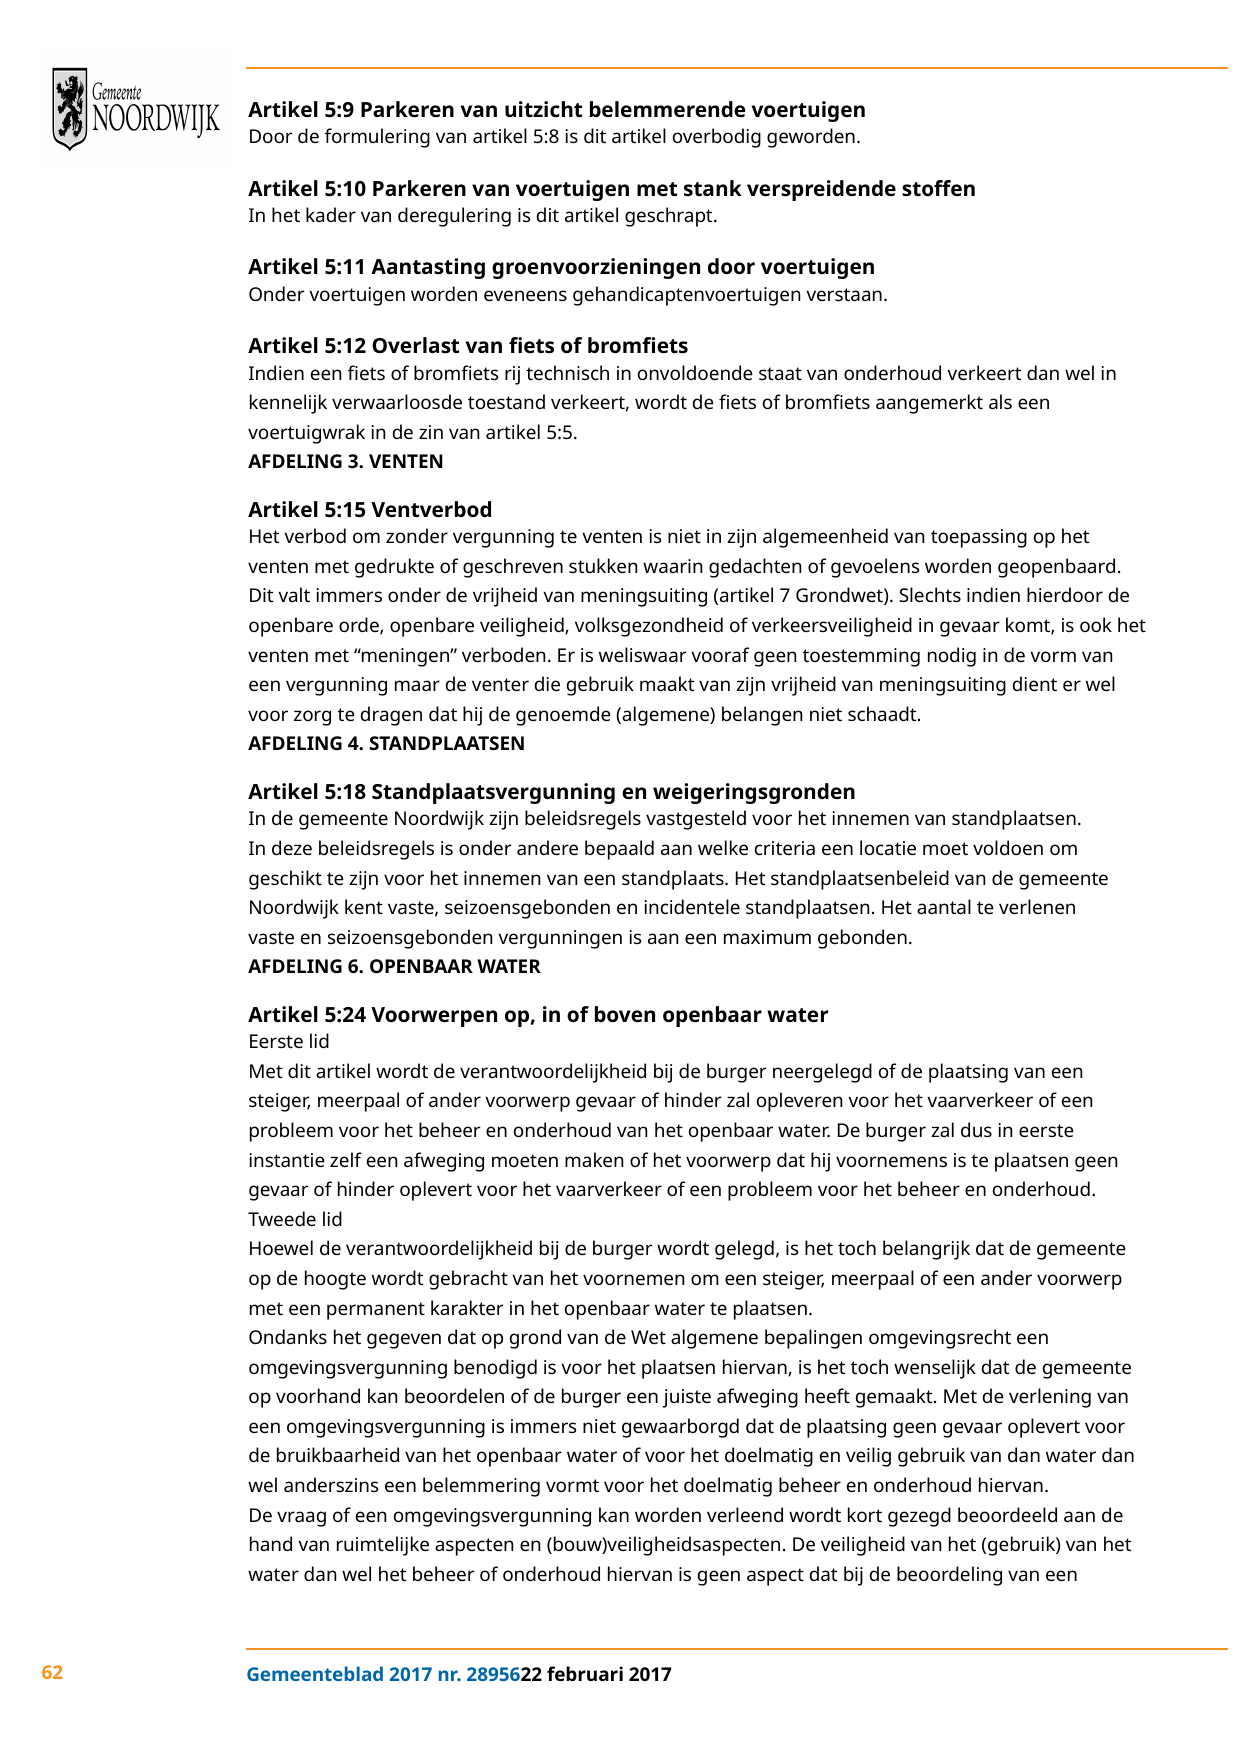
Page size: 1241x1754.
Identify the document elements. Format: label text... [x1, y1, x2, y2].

text AFDELING 4. STANDPLAATSEN [248, 731, 1152, 756]
text Tweede lid [248, 1206, 1152, 1232]
text Noordwijk kent vaste, seizoensgebonden en incidentele standplaatsen. Het aantal te verlenen [248, 894, 1152, 920]
text Ondanks het gegeven dat op grond van de Wet algemene bepalingen omgevingsrecht een omgevingsvergunning benodigd is voor het plaatsen hiervan, is het toch wenselijk dat de gemeente op voorhand kan beoordelen of de burger een juiste afweging heeft gemaakt. Met de verlening van een omgevingsvergunning is immers niet gewaarborgd dat de plaatsing geen gevaar oplevert voor de bruikbaarheid van het openbaar water of voor het doelmatig en veilig gebruik van dan water dan wel anderszins een belemmering vormt voor het doelmatig beheer en onderhoud hiervan. [248, 1324, 1152, 1498]
text De vraag of een omgevingsvergunning kan worden verleend wordt kort gezegd beoordeeld aan de hand van ruimtelijke aspecten en (bouw)veiligheidsaspecten. De veiligheid van het (gebruik) van het water dan wel het beheer of onderhoud hiervan is geen aspect dat bij de beoordeling van een [248, 1502, 1152, 1587]
text In de gemeente Noordwijk zijn beleidsregels vastgesteld voor het innemen van standplaatsen. [248, 806, 1152, 831]
text Met dit artikel wordt de verantwoordelijkheid bij de burger neergelegd of de plaatsing van een steiger, meerpaal of ander voorwerp gevaar of hinder zal opleveren voor het vaarverkeer of een probleem voor het beheer en onderhoud van het openbaar water. De burger zal dus in eerste instantie zelf een afweging moeten maken of het voorwerp dat hij voornemens is te plaatsen geen gevaar of hinder oplevert voor het vaarverkeer of een probleem voor het beheer en onderhoud. [248, 1058, 1152, 1202]
text Indien een fiets of bromfiets rij technisch in onvoldoende staat van onderhoud verkeert dan wel in kennelijk verwaarloosde toestand verkeert, wordt de fiets of bromfiets aangemerkt als een voertuigwrak in de zin van artikel 5:5. [248, 360, 1152, 445]
text Artikel 5:24 Voorwerpen op, in of boven openbaar water [248, 1000, 1152, 1028]
text In het kader van deregulering is dit artikel geschrapt. [248, 202, 1152, 228]
text geschikt te zijn voor het innemen van een standplaats. Het standplaatsenbeleid van de gemeente [248, 865, 1152, 891]
text Het verbod om zonder vergunning te venten is niet in zijn algemeenheid van toepassing op het venten met gedrukte of geschreven stukken waarin gedachten of gevoelens worden geopenbaard. Dit valt immers onder de vrijheid van meningsuiting (artikel 7 Grondwet). Slechts indien hierdoor de openbare orde, openbare veiligheid, volksgezondheid of verkeersveiligheid in gevaar komt, is ook het venten met “meningen” verboden. Er is weliswaar vooraf geen toestemming nodig in de vorm van een vergunning maar de venter die gebruik maakt van zijn vrijheid van meningsuiting dient er wel voor zorg te dragen dat hij de genoemde (algemene) belangen niet schaadt. [248, 523, 1152, 727]
text Artikel 5:10 Parkeren van voertuigen met stank verspreidende stoffen [248, 174, 1152, 202]
text vaste en seizoensgebonden vergunningen is aan een maximum gebonden. [248, 924, 1152, 950]
text Door de formulering van artikel 5:8 is dit artikel overbodig geworden. [248, 123, 1152, 149]
text AFDELING 6. OPENBAAR WATER [248, 953, 1152, 979]
picture [41, 47, 231, 172]
text AFDELING 3. VENTEN [248, 448, 1152, 474]
text Onder voertuigen worden eveneens gehandicaptenvoertuigen verstaan. [248, 281, 1152, 307]
text Artikel 5:11 Aantasting groenvoorzieningen door voertuigen [248, 252, 1152, 281]
text Eerste lid [248, 1028, 1152, 1054]
text Artikel 5:18 Standplaatsvergunning en weigeringsgronden [248, 777, 1152, 806]
text Hoewel de verantwoordelijkheid bij de burger wordt gelegd, is het toch belangrijk dat de gemeente op de hoogte wordt gebracht van het voornemen om een steiger, meerpaal of een ander voorwerp met een permanent karakter in het openbaar water te plaatsen. [248, 1236, 1152, 1321]
text In deze beleidsregels is onder andere bepaald aan welke criteria een locatie moet voldoen om [248, 835, 1152, 861]
text Artikel 5:12 Overlast van fiets of bromfiets [248, 331, 1152, 360]
text Artikel 5:9 Parkeren van uitzicht belemmerende voertuigen [248, 95, 1152, 123]
text Artikel 5:15 Ventverbod [248, 495, 1152, 523]
